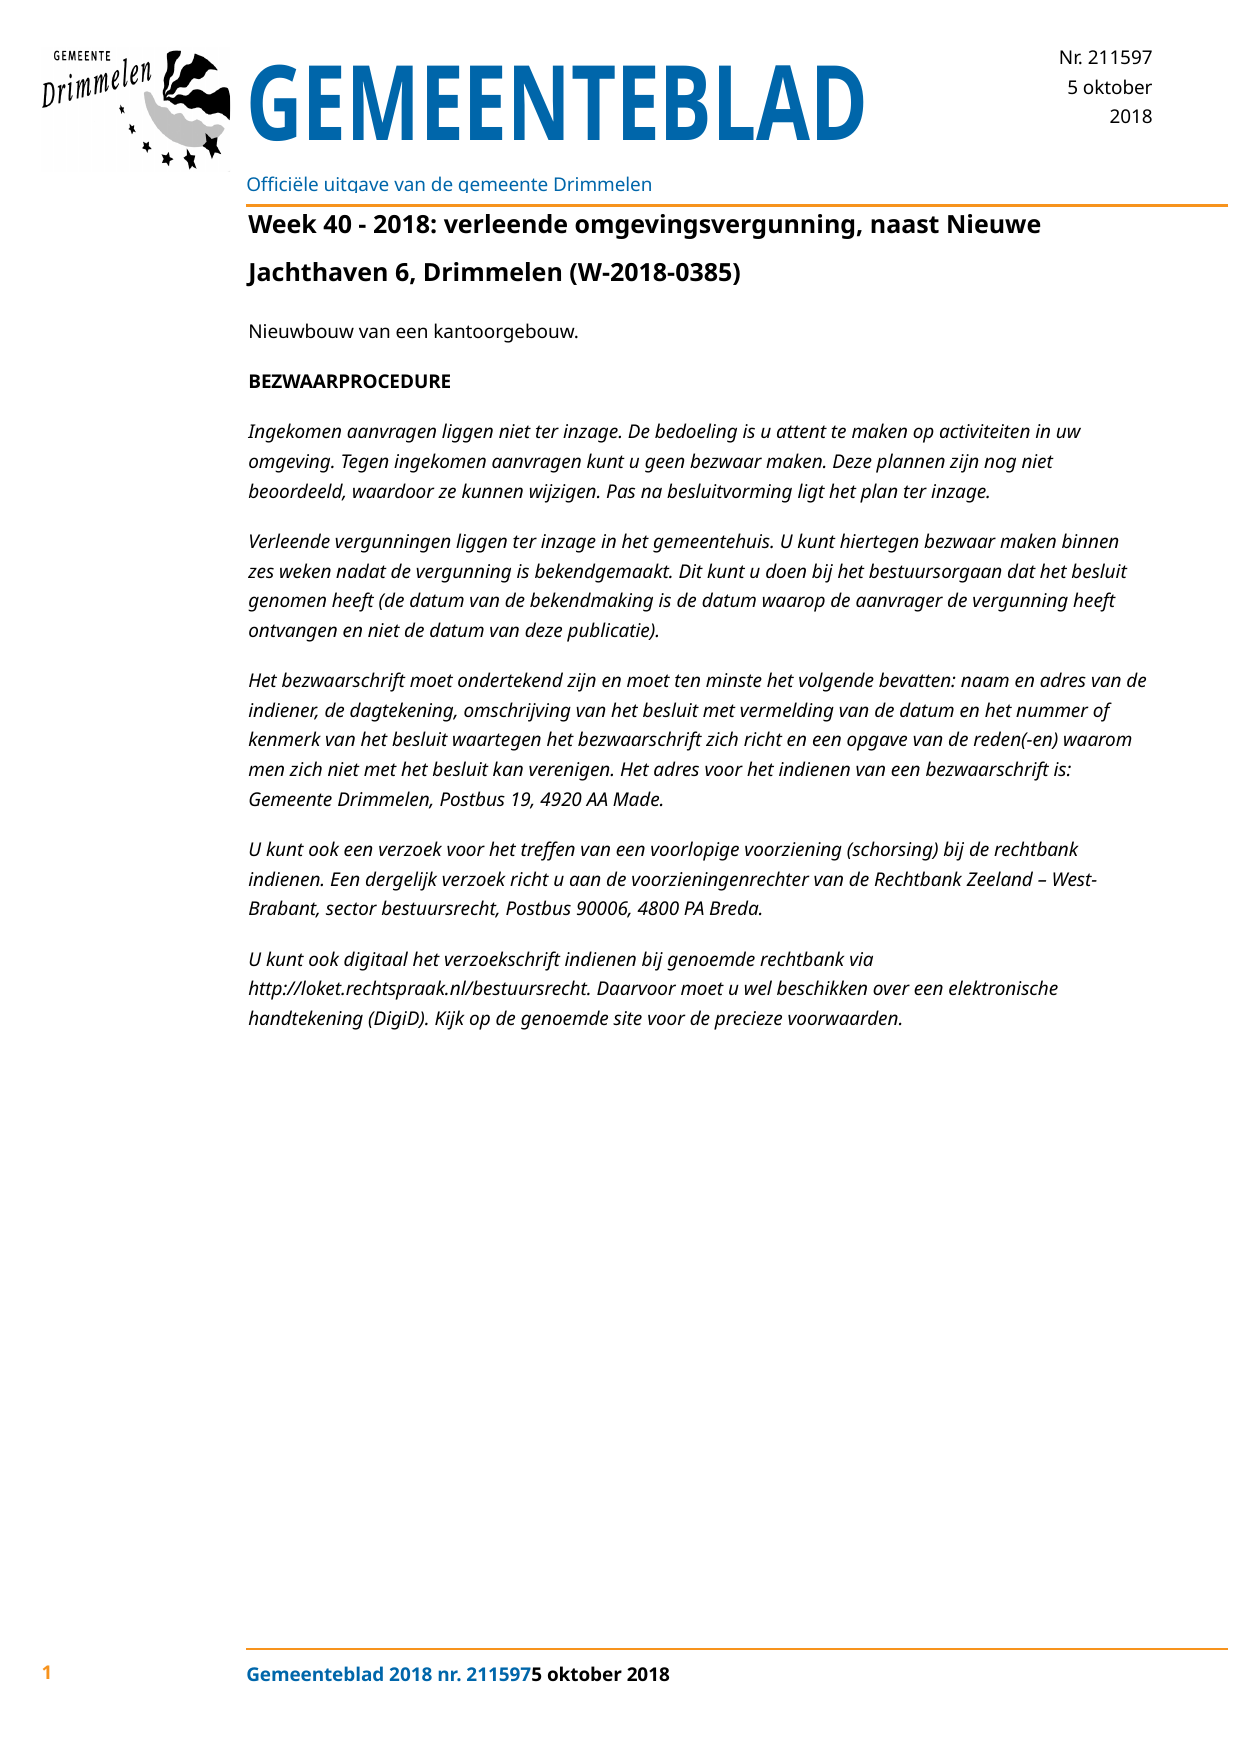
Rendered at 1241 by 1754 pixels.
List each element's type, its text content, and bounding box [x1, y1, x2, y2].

picture [41, 47, 231, 172]
text Nieuwbouw van een kantoorgebouw. [248, 318, 1152, 344]
text BEZWAARPROCEDURE [248, 368, 1152, 394]
text Het bezwaarschrift moet ondertekend zijn en moet ten minste het volgende bevatten: naam en adres van de indiener, de dagtekening, omschrijving van het besluit met vermelding van de datum en het nummer of kenmerk van het besluit waartegen het bezwaarschrift zich richt en een opgave van de reden(-en) waarom men zich niet met het besluit kan verenigen. Het adres voor het indienen van een bezwaarschrift is: Gemeente Drimmelen, Postbus 19, 4920 AA Made. [248, 667, 1152, 812]
text Week 40 - 2018: verleende omgevingsvergunning, naast Nieuwe Jachthaven 6, Drimmelen (W-2018-0385) [248, 207, 1152, 288]
text U kunt ook een verzoek voor het treffen van een voorlopige voorziening (schorsing) bij de rechtbank indienen. Een dergelijk verzoek richt u aan de voorzieningenrechter van de Rechtbank Zeeland – West-Brabant, sector bestuursrecht, Postbus 90006, 4800 PA Breda. [248, 836, 1152, 921]
text Verleende vergunningen liggen ter inzage in het gemeentehuis. U kunt hiertegen bezwaar maken binnen zes weken nadat de vergunning is bekendgemaakt. Dit kunt u doen bij het bestuursorgaan dat het besluit genomen heeft (de datum van de bekendmaking is de datum waarop de aanvrager de vergunning heeft ontvangen en niet de datum van deze publicatie). [248, 528, 1152, 643]
text U kunt ook digitaal het verzoekschrift indienen bij genoemde rechtbank via http://loket.rechtspraak.nl/bestuursrecht. Daarvoor moet u wel beschikken over een elektronische handtekening (DigiD). Kijk op de genoemde site voor de precieze voorwaarden. [248, 946, 1152, 1031]
text Ingekomen aanvragen liggen niet ter inzage. De bedoeling is u attent te maken op activiteiten in uw omgeving. Tegen ingekomen aanvragen kunt u geen bezwaar maken. Deze plannen zijn nog niet beoordeeld, waardoor ze kunnen wijzigen. Pas na besluitvorming ligt het plan ter inzage. [248, 419, 1152, 504]
